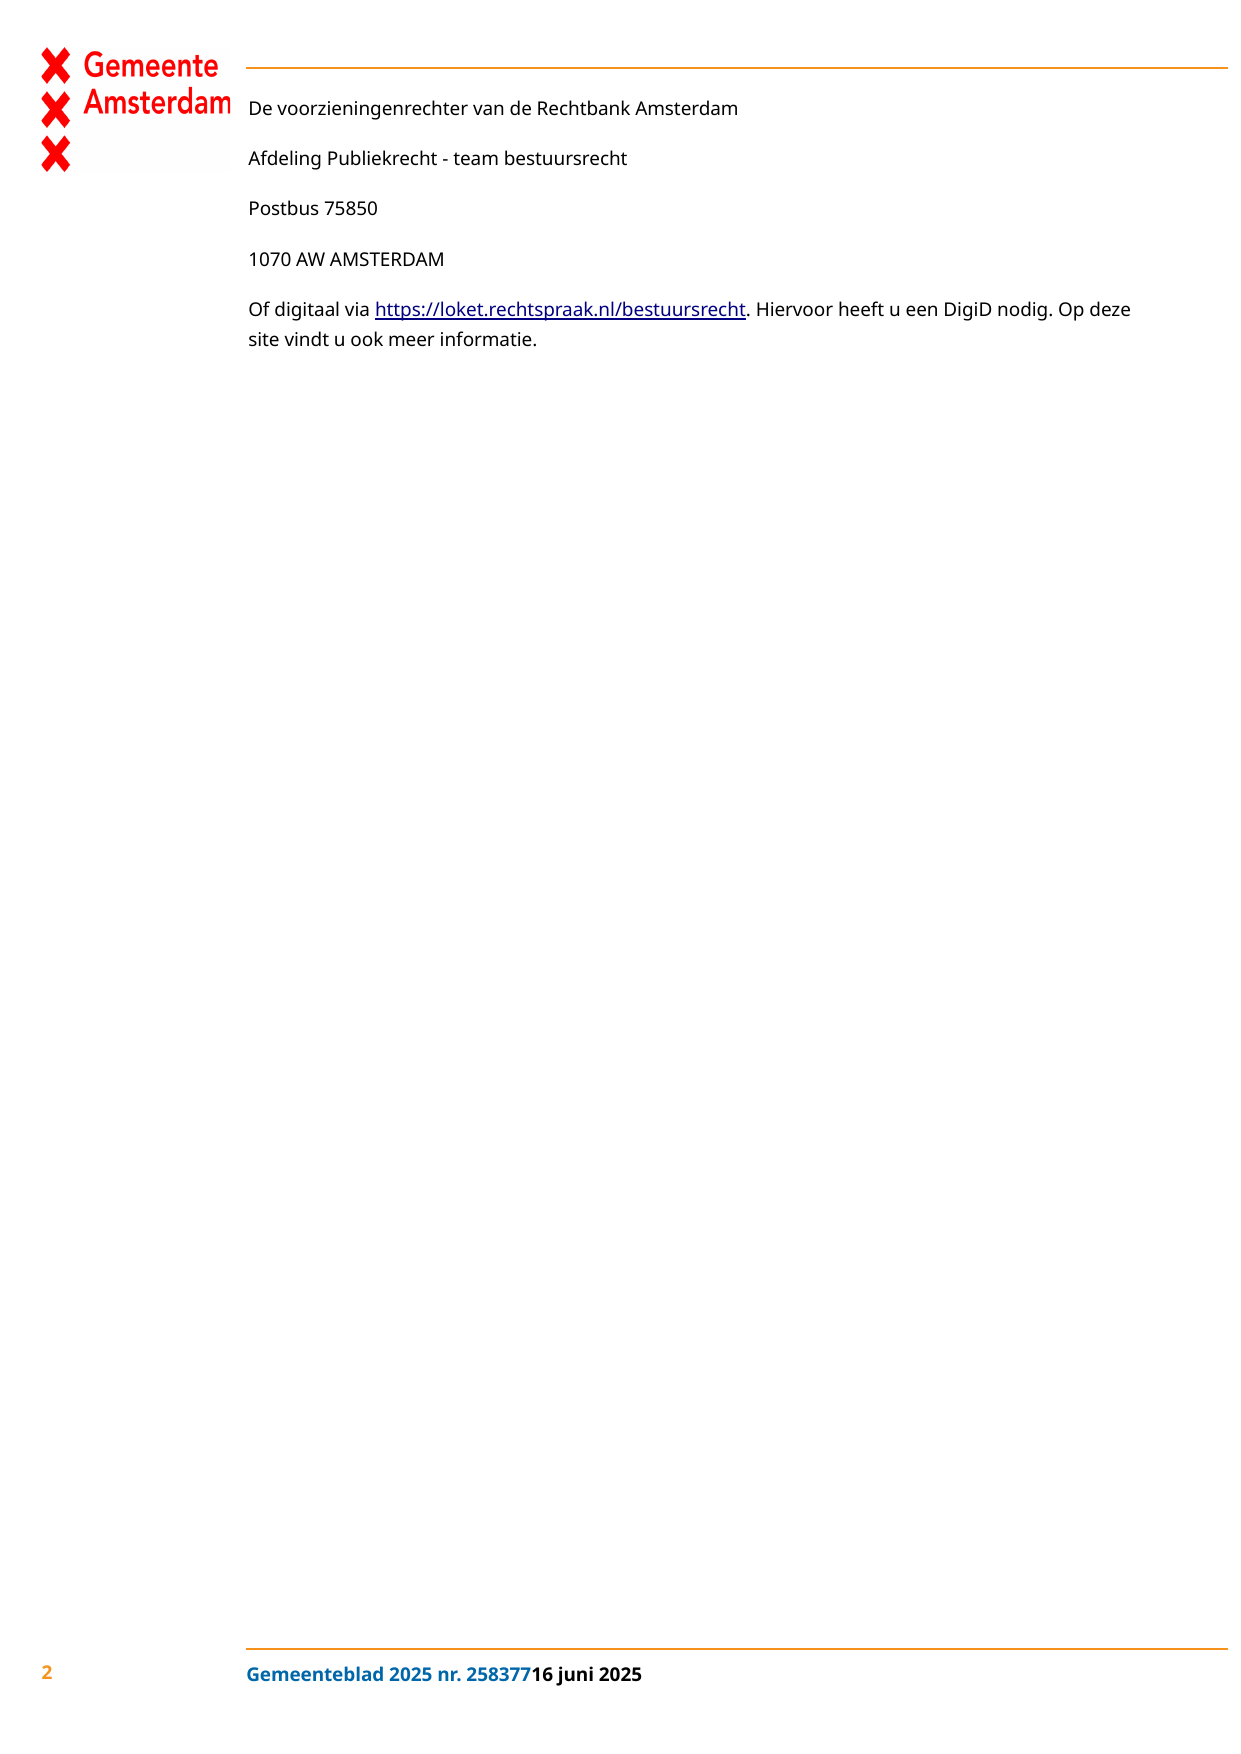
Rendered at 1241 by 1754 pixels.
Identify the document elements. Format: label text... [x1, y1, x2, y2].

text De voorzieningenrechter van de Rechtbank Amsterdam [248, 95, 1152, 121]
picture [41, 47, 231, 172]
text Of digitaal via https://loket.rechtspraak.nl/bestuursrecht. Hiervoor heeft u een DigiD nodig. Op deze site vindt u ook meer informatie. [248, 296, 1152, 352]
text 1070 AW AMSTERDAM [248, 246, 1152, 272]
text Postbus 75850 [248, 196, 1152, 221]
text Afdeling Publiekrecht - team bestuursrecht [248, 145, 1152, 171]
